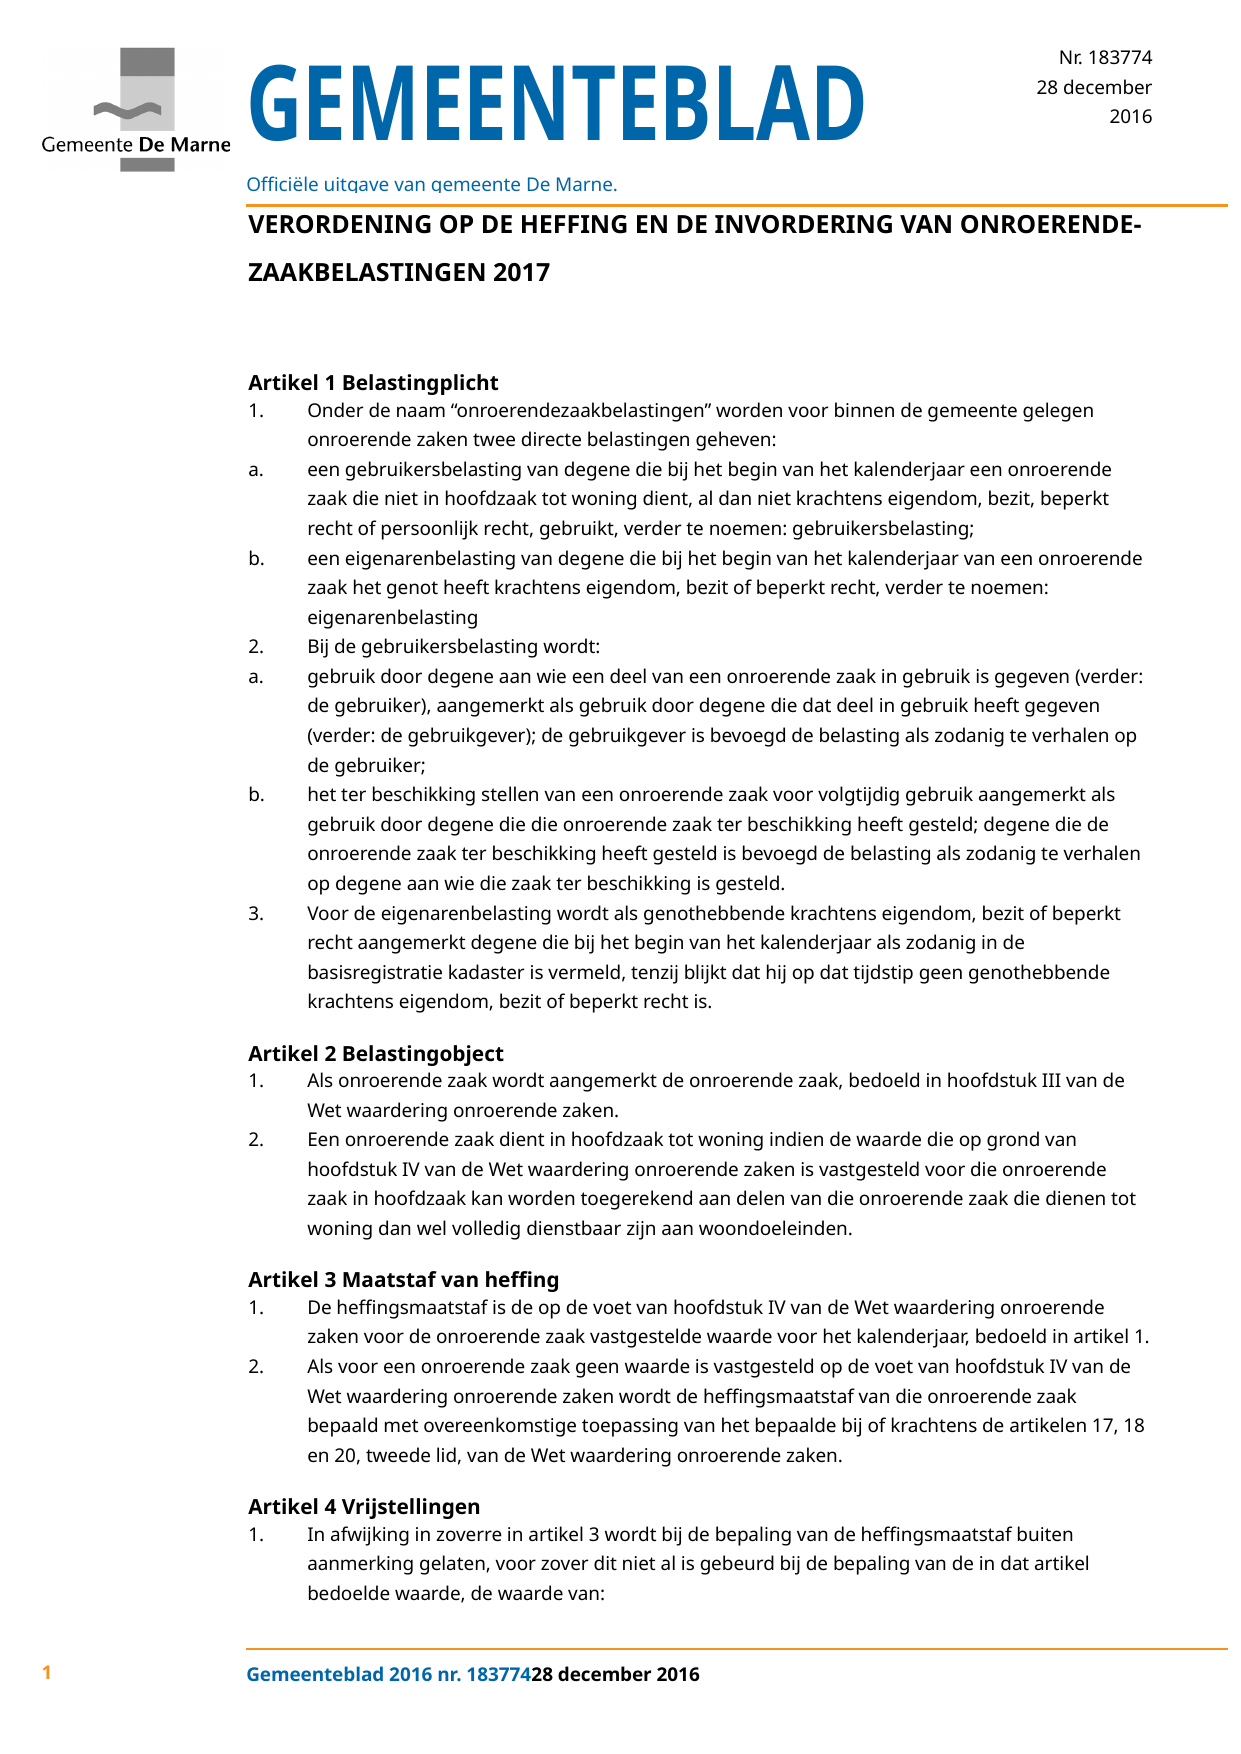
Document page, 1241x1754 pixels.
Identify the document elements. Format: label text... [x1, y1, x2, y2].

list Voor de eigenarenbelasting wordt als genothebbende krachtens eigendom, bezit of beperkt recht aangemerkt degene die bij het begin van het kalenderjaar als zodanig in de basisregistratie kadaster is vermeld, tenzij blijkt dat hij op dat tijdstip geen genothebbende krachtens eigendom, bezit of beperkt recht is. [248, 900, 1152, 1014]
list gebruik door degene aan wie een deel van een onroerende zaak in gebruik is gegeven (verder: de gebruiker), aangemerkt als gebruik door degene die dat deel in gebruik heeft gegeven (verder: de gebruikgever); de gebruikgever is bevoegd de belasting als zodanig te verhalen op de gebruiker; [248, 663, 1152, 777]
list Onder de naam “onroerendezaakbelastingen” worden voor binnen de gemeente gelegen onroerende zaken twee directe belastingen geheven: [248, 397, 1152, 452]
text Artikel 3 Maatstaf van heffing [248, 1266, 1152, 1294]
list Een onroerende zaak dient in hoofdzaak tot woning indien de waarde die op grond van hoofdstuk IV van de Wet waardering onroerende zaken is vastgesteld voor die onroerende zaak in hoofdzaak kan worden toegerekend aan delen van die onroerende zaak die dienen tot woning dan wel volledig dienstbaar zijn aan woondoeleinden. [248, 1126, 1152, 1241]
text Artikel 1 Belastingplicht [248, 368, 1152, 397]
text Artikel 4 Vrijstellingen [248, 1492, 1152, 1521]
picture [41, 47, 231, 172]
list Als voor een onroerende zaak geen waarde is vastgesteld op de voet van hoofdstuk IV van de Wet waardering onroerende zaken wordt de heffingsmaatstaf van die onroerende zaak bepaald met overeenkomstige toepassing van het bepaalde bij of krachtens de artikelen 17, 18 en 20, tweede lid, van de Wet waardering onroerende zaken. [248, 1353, 1152, 1468]
list De heffingsmaatstaf is de op de voet van hoofdstuk IV van de Wet waardering onroerende zaken voor de onroerende zaak vastgestelde waarde voor het kalenderjaar, bedoeld in artikel 1. [248, 1294, 1152, 1349]
list Bij de gebruikersbelasting wordt: [248, 633, 1152, 659]
list het ter beschikking stellen van een onroerende zaak voor volgtijdig gebruik aangemerkt als gebruik door degene die die onroerende zaak ter beschikking heeft gesteld; degene die de onroerende zaak ter beschikking heeft gesteld is bevoegd de belasting als zodanig te verhalen op degene aan wie die zaak ter beschikking is gesteld. [248, 781, 1152, 896]
list een gebruikersbelasting van degene die bij het begin van het kalenderjaar een onroerende zaak die niet in hoofdzaak tot woning dient, al dan niet krachtens eigendom, bezit, beperkt recht of persoonlijk recht, gebruikt, verder te noemen: gebruikersbelasting; [248, 456, 1152, 541]
list Als onroerende zaak wordt aangemerkt de onroerende zaak, bedoeld in hoofdstuk III van de Wet waardering onroerende zaken. [248, 1067, 1152, 1123]
text VERORDENING OP DE HEFFING EN DE INVORDERING VAN ONROERENDE-ZAAKBELASTINGEN 2017 [248, 207, 1152, 288]
list In afwijking in zoverre in artikel 3 wordt bij de bepaling van de heffingsmaatstaf buiten aanmerking gelaten, voor zover dit niet al is gebeurd bij de bepaling van de in dat artikel bedoelde waarde, de waarde van: [248, 1521, 1152, 1606]
list een eigenarenbelasting van degene die bij het begin van het kalenderjaar van een onroerende zaak het genot heeft krachtens eigendom, bezit of beperkt recht, verder te noemen: eigenarenbelasting [248, 545, 1152, 629]
text Artikel 2 Belastingobject [248, 1039, 1152, 1067]
